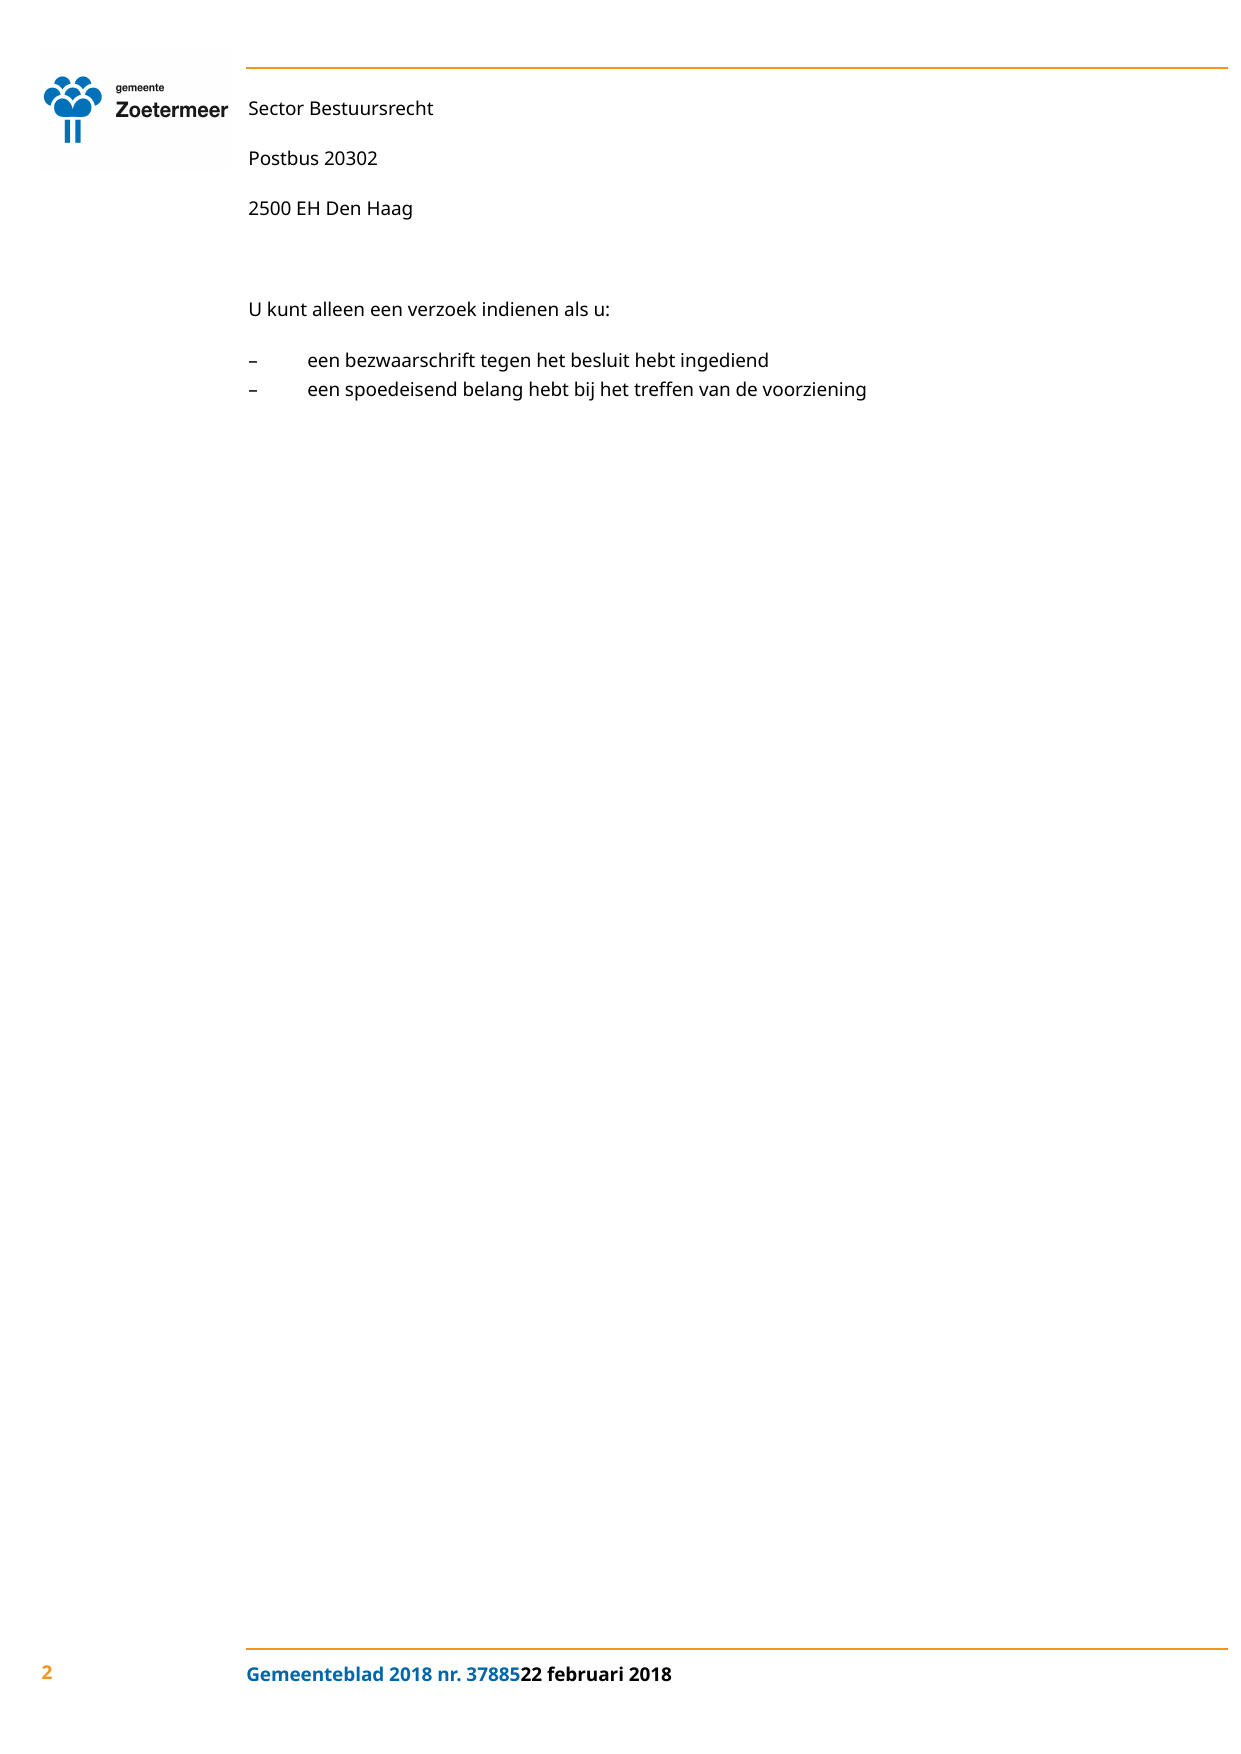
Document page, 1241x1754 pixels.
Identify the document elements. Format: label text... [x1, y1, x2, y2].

text Postbus 20302 [248, 145, 1152, 171]
text Sector Bestuursrecht [248, 95, 1152, 121]
list een spoedeisend belang hebt bij het treffen van de voorziening [248, 376, 1152, 402]
text U kunt alleen een verzoek indienen als u: [248, 296, 1152, 322]
list een bezwaarschrift tegen het besluit hebt ingediend [248, 347, 1152, 373]
picture [41, 47, 231, 172]
text 2500 EH Den Haag [248, 196, 1152, 221]
